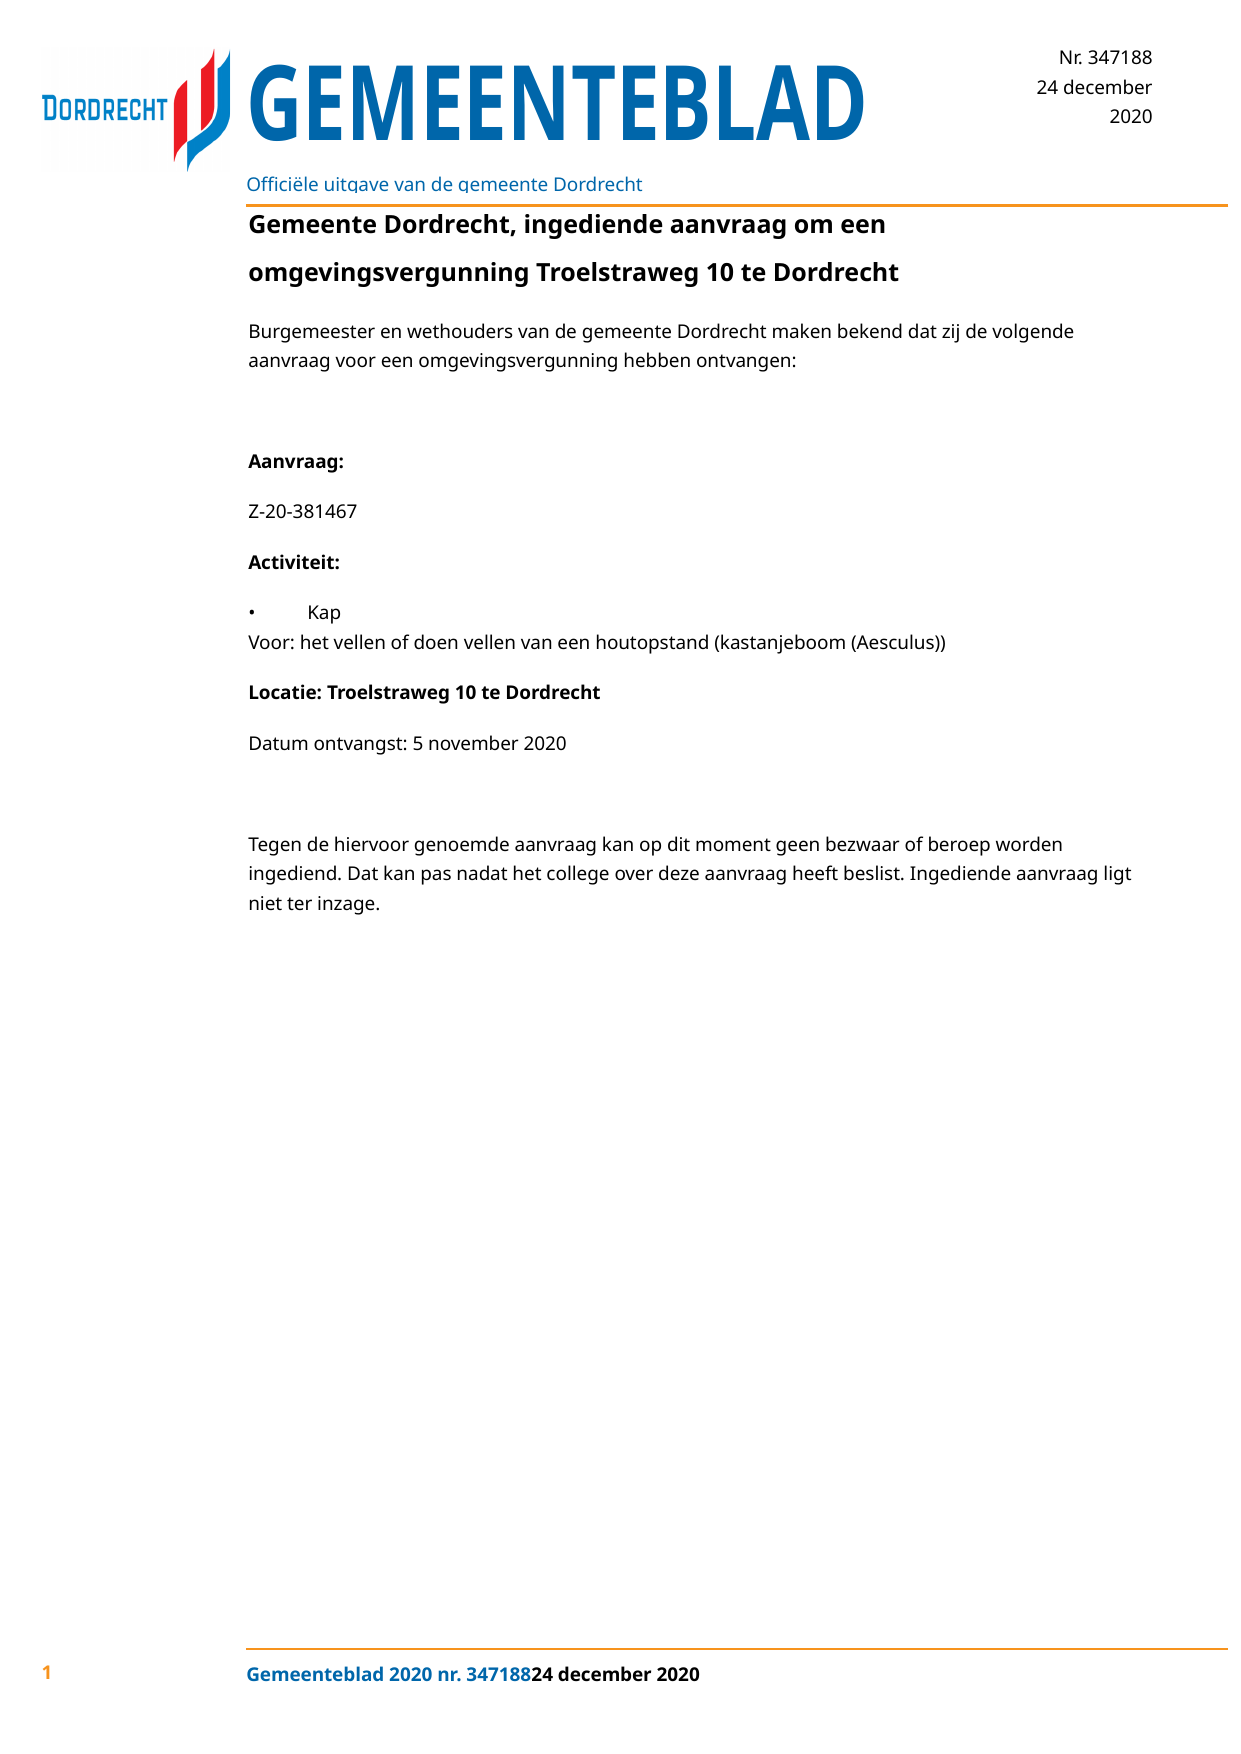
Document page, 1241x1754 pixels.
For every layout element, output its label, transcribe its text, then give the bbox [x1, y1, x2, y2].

text Burgemeester en wethouders van de gemeente Dordrecht maken bekend dat zij de volgende aanvraag voor een omgevingsvergunning hebben ontvangen: [248, 318, 1152, 373]
text Z-20-381467 [248, 499, 1152, 524]
text Aanvraag: [248, 448, 1152, 474]
list Kap [248, 599, 1152, 625]
picture [41, 47, 231, 172]
text Tegen de hiervoor genoemde aanvraag kan op dit moment geen bezwaar of beroep worden ingediend. Dat kan pas nadat het college over deze aanvraag heeft beslist. Ingediende aanvraag ligt niet ter inzage. [248, 831, 1152, 916]
text Gemeente Dordrecht, ingediende aanvraag om een omgevingsvergunning Troelstraweg 10 te Dordrecht [248, 207, 1152, 288]
text Activiteit: [248, 549, 1152, 575]
text Voor: het vellen of doen vellen van een houtopstand (kastanjeboom (Aesculus)) [248, 629, 1152, 655]
text Locatie: Troelstraweg 10 te Dordrecht [248, 679, 1152, 705]
text Datum ontvangst: 5 november 2020 [248, 730, 1152, 756]
